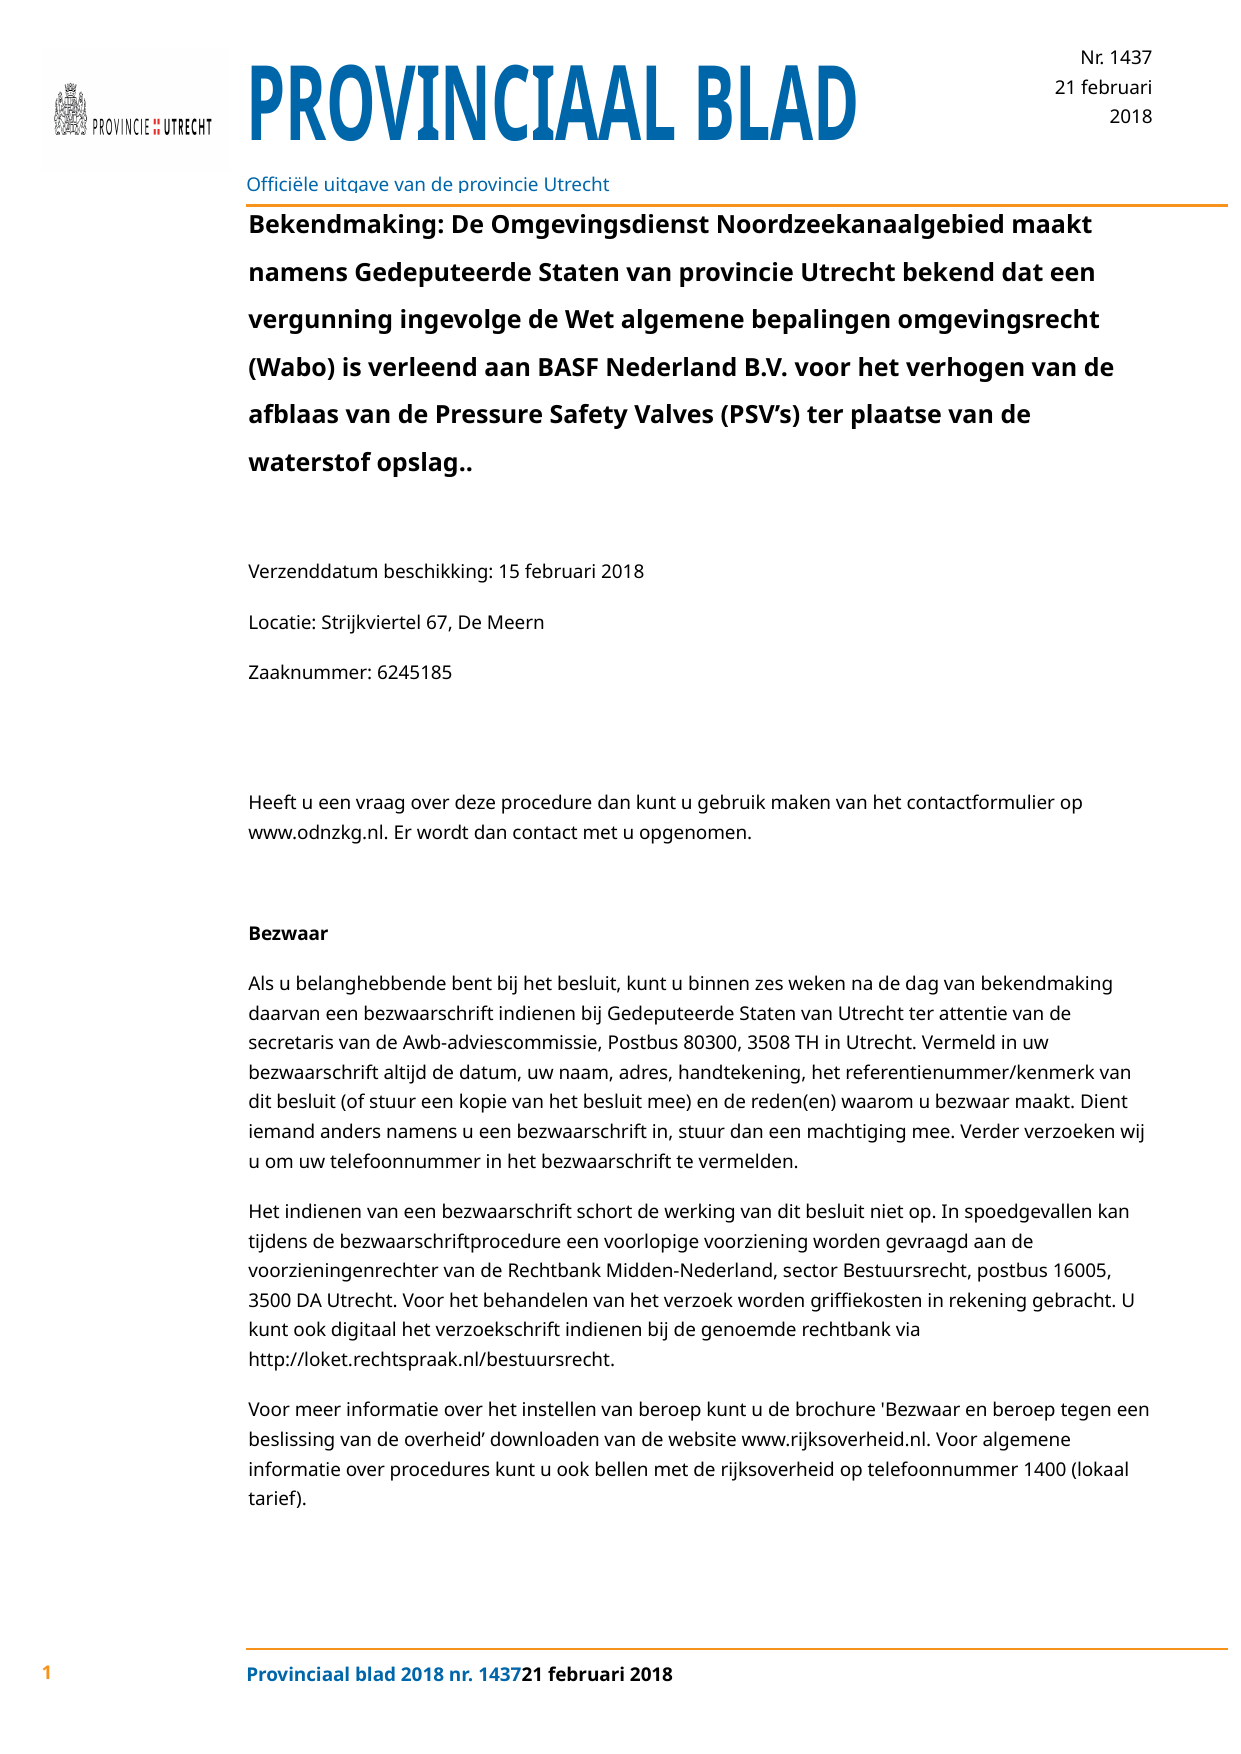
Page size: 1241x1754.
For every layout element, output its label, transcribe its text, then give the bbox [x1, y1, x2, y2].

text Zaaknummer: 6245185 [248, 659, 1152, 685]
text Bezwaar [248, 920, 1152, 946]
text Heeft u een vraag over deze procedure dan kunt u gebruik maken van het contactformulier op www.odnzkg.nl. Er wordt dan contact met u opgenomen. [248, 789, 1152, 845]
picture [41, 47, 231, 172]
text Locatie: Strijkviertel 67, De Meern [248, 609, 1152, 635]
text Het indienen van een bezwaarschrift schort de werking van dit besluit niet op. In spoedgevallen kan tijdens de bezwaarschriftprocedure een voorlopige voorziening worden gevraagd aan de voorzieningenrechter van de Rechtbank Midden-Nederland, sector Bestuursrecht, postbus 16005, 3500 DA Utrecht. Voor het behandelen van het verzoek worden griffiekosten in rekening gebracht. U kunt ook digitaal het verzoekschrift indienen bij de genoemde rechtbank via http://loket.rechtspraak.nl/bestuursrecht. [248, 1198, 1152, 1372]
table_header [248, 710, 1152, 736]
text Voor meer informatie over het instellen van beroep kunt u de brochure 'Bezwaar en beroep tegen een beslissing van de overheid’ downloaden van de website www.rijksoverheid.nl. Voor algemene informatie over procedures kunt u ook bellen met de rijksoverheid op telefoonnummer 1400 (lokaal tarief). [248, 1397, 1152, 1511]
text Als u belanghebbende bent bij het besluit, kunt u binnen zes weken na de dag van bekendmaking daarvan een bezwaarschrift indienen bij Gedeputeerde Staten van Utrecht ter attentie van de secretaris van de Awb-adviescommissie, Postbus 80300, 3508 TH in Utrecht. Vermeld in uw bezwaarschrift altijd de datum, uw naam, adres, handtekening, het referentienummer/kenmerk van dit besluit (of stuur een kopie van het besluit mee) en de reden(en) waarom u bezwaar maakt. Dient iemand anders namens u een bezwaarschrift in, stuur dan een machtiging mee. Verder verzoeken wij u om uw telefoonnummer in het bezwaarschrift te vermelden. [248, 970, 1152, 1173]
text Bekendmaking: De Omgevingsdienst Noordzeekanaalgebied maakt namens Gedeputeerde Staten van provincie Utrecht bekend dat een vergunning ingevolge de Wet algemene bepalingen omgevingsrecht (Wabo) is verleend aan BASF Nederland B.V. voor het verhogen van de afblaas van de Pressure Safety Valves (PSV’s) ter plaatse van de waterstof opslag.. [248, 207, 1152, 479]
text Verzenddatum beschikking: 15 februari 2018 [248, 559, 1152, 584]
